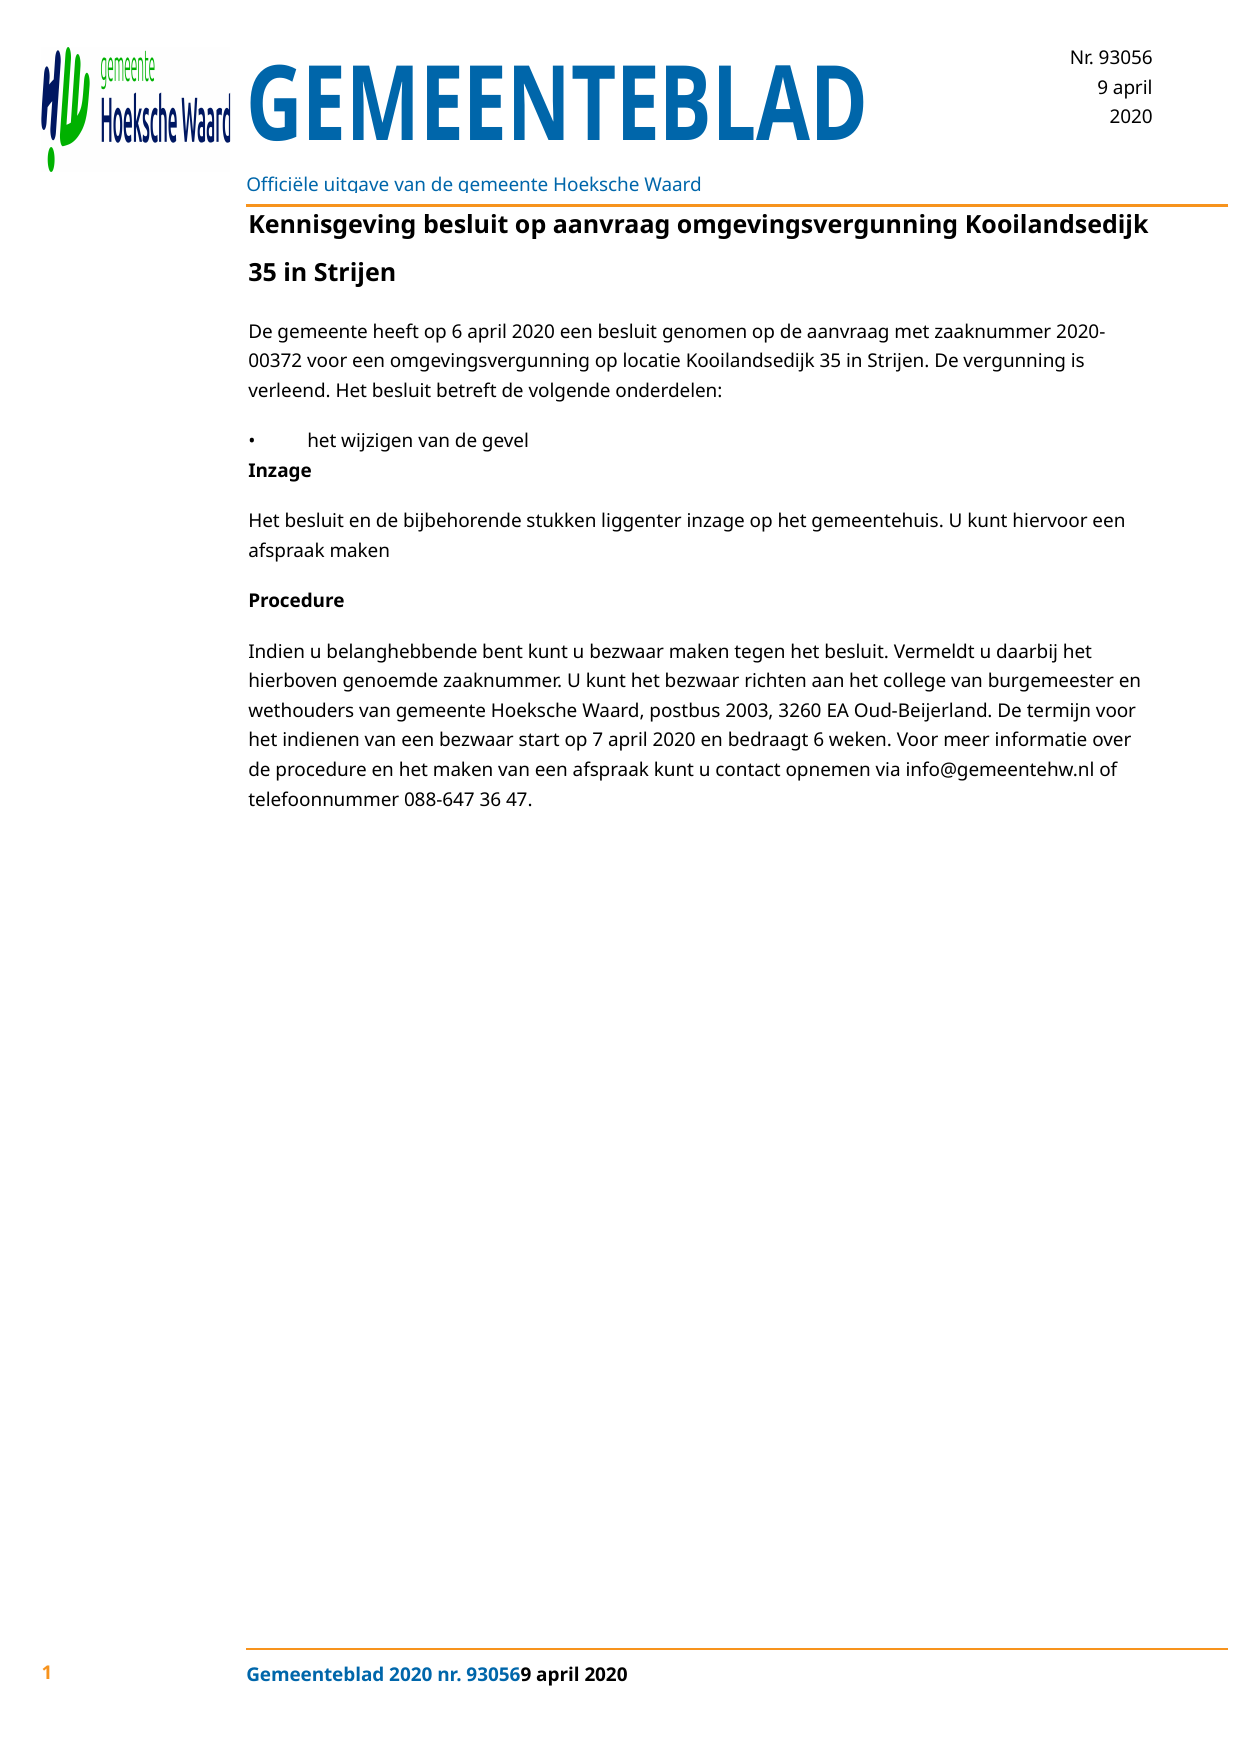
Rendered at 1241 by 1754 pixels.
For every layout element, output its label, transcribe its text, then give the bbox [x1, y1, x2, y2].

text Kennisgeving besluit op aanvraag omgevingsvergunning Kooilandsedijk 35 in Strijen [248, 207, 1152, 288]
text Indien u belanghebbende bent kunt u bezwaar maken tegen het besluit. Vermeldt u daarbij het hierboven genoemde zaaknummer. U kunt het bezwaar richten aan het college van burgemeester en wethouders van gemeente Hoeksche Waard, postbus 2003, 3260 EA Oud-Beijerland. De termijn voor het indienen van een bezwaar start op 7 april 2020 en bedraagt 6 weken. Voor meer informatie over de procedure en het maken van een afspraak kunt u contact opnemen via info@gemeentehw.nl of telefoonnummer 088-647 36 47. [248, 638, 1152, 812]
picture [41, 47, 231, 172]
list het wijzigen van de gevel [248, 427, 1152, 453]
text Procedure [248, 587, 1152, 613]
text De gemeente heeft op 6 april 2020 een besluit genomen op de aanvraag met zaaknummer 2020-00372 voor een omgevingsvergunning op locatie Kooilandsedijk 35 in Strijen. De vergunning is verleend. Het besluit betreft de volgende onderdelen: [248, 318, 1152, 403]
text Inzage [248, 457, 1152, 483]
text Het besluit en de bijbehorende stukken liggenter inzage op het gemeentehuis. U kunt hiervoor een afspraak maken [248, 507, 1152, 563]
